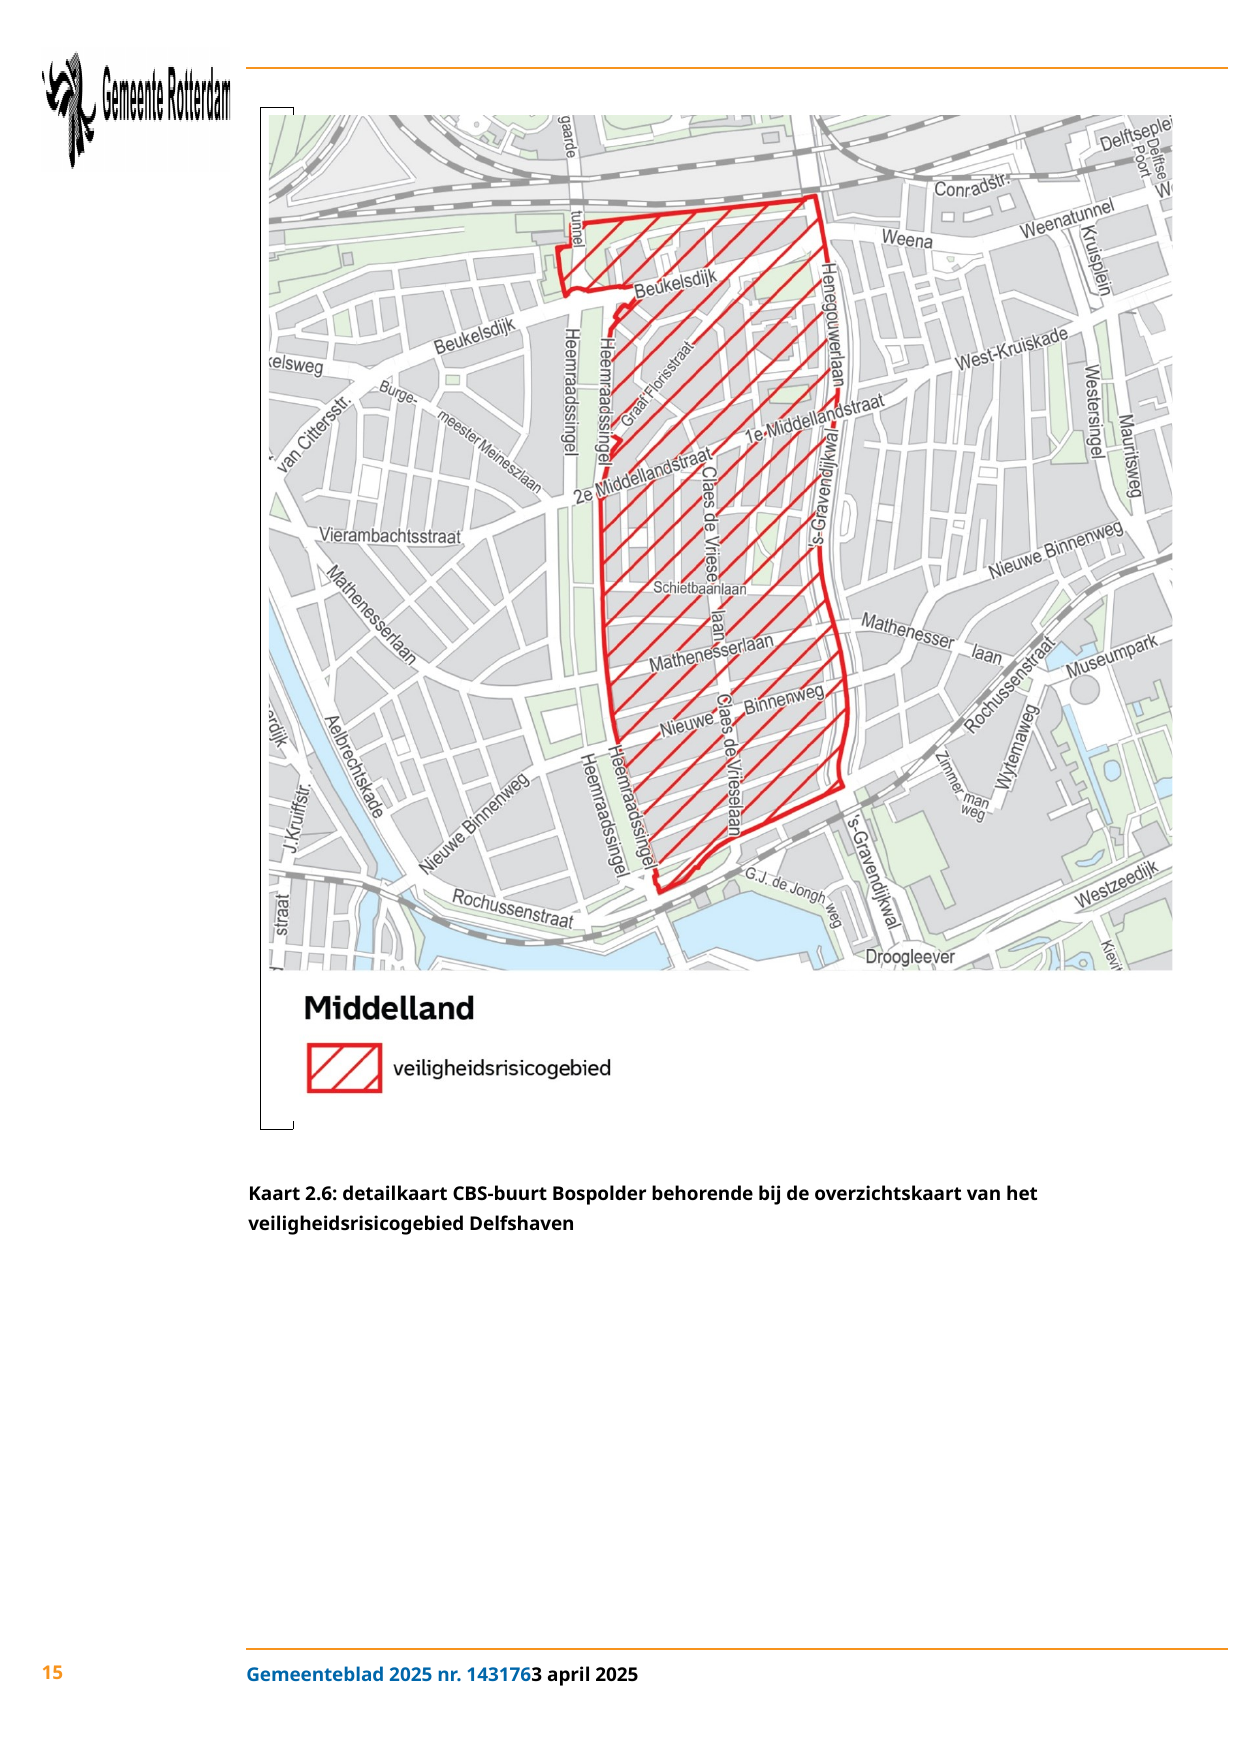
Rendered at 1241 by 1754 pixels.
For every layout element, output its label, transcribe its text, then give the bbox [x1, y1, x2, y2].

text Kaart 2.6: detailkaart CBS-buurt Bospolder behorende bij de overzichtskaart van het veiligheidsrisicogebied Delfshaven [248, 1180, 1152, 1236]
picture [268, 115, 1173, 1121]
picture [41, 47, 231, 172]
